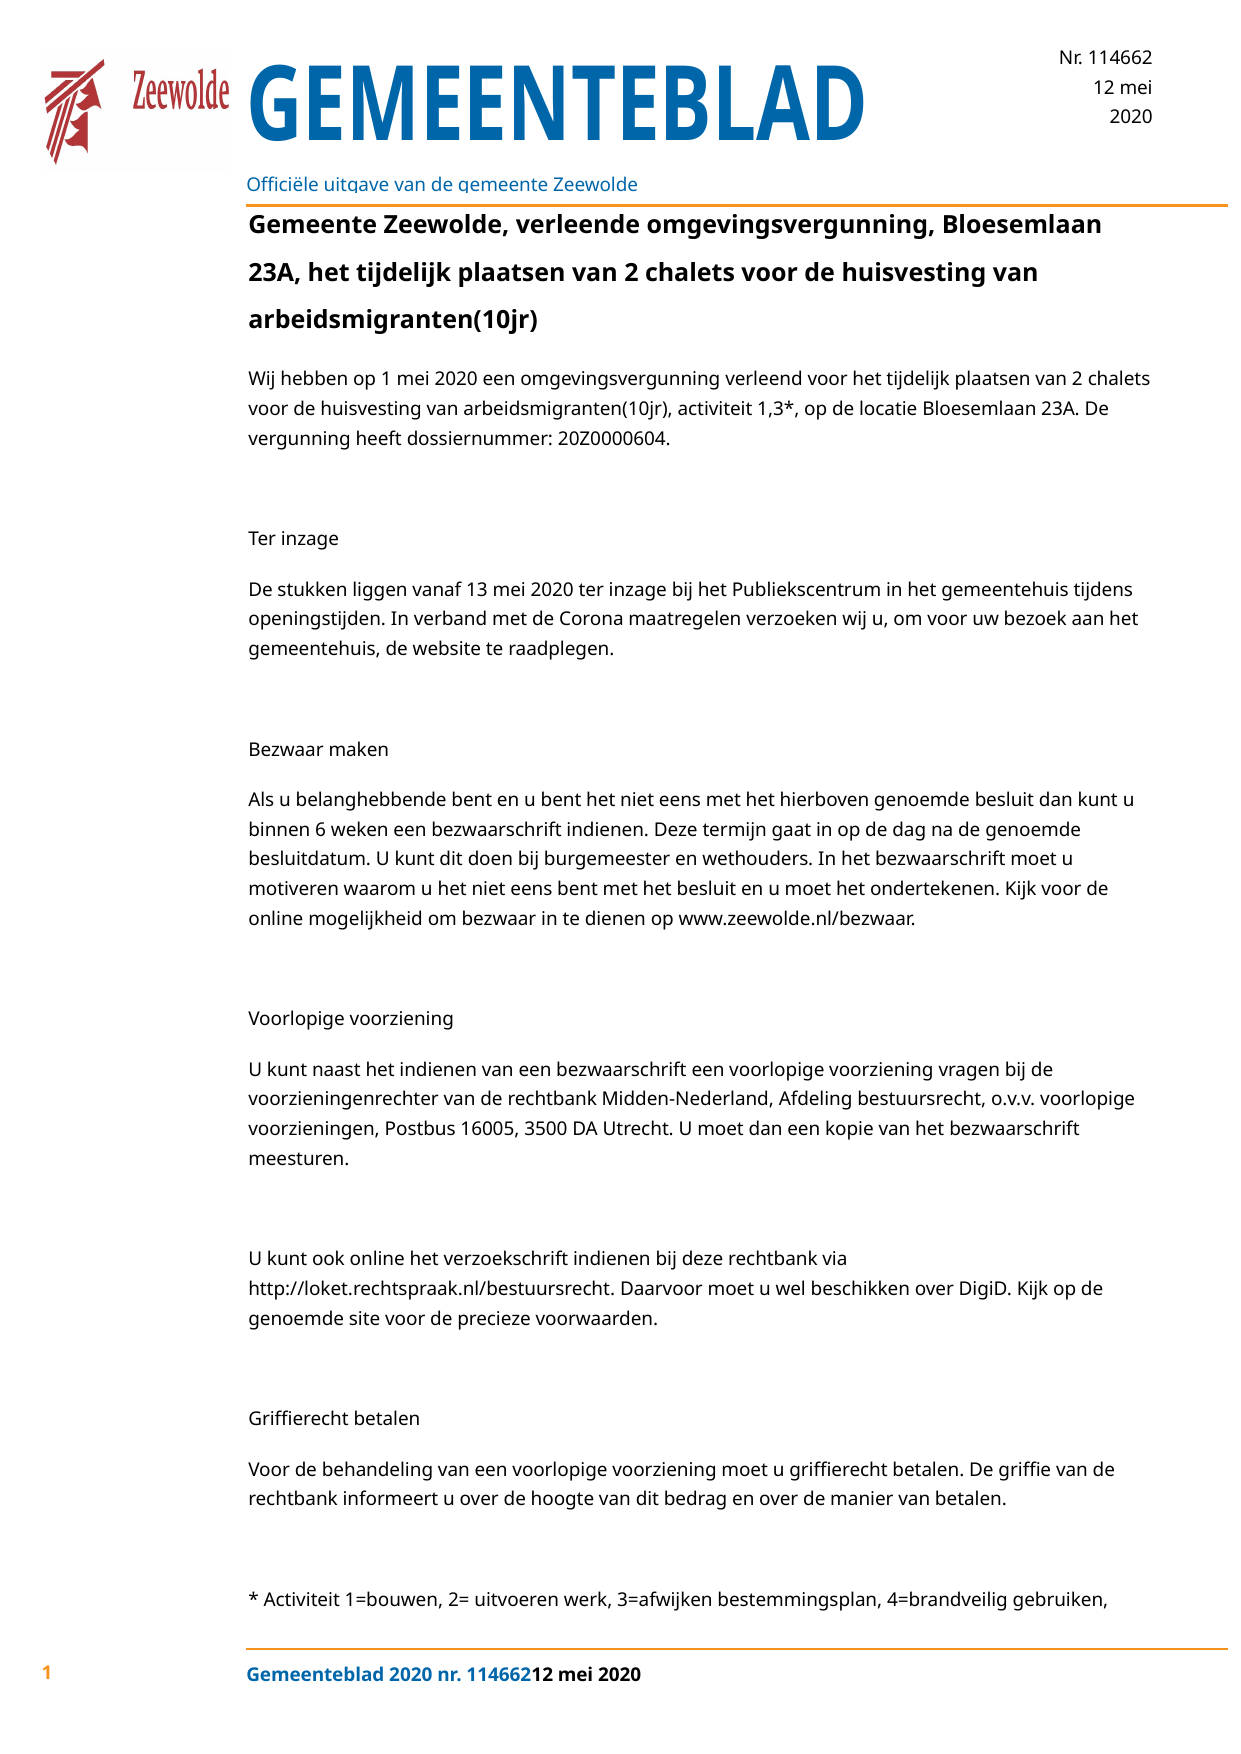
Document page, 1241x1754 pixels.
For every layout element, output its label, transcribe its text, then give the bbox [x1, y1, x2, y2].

text Bezwaar maken [248, 736, 1152, 762]
text Griffierecht betalen [248, 1406, 1152, 1431]
text Voor de behandeling van een voorlopige voorziening moet u griffierecht betalen. De griffie van de rechtbank informeert u over de hoogte van dit bedrag en over de manier van betalen. [248, 1456, 1152, 1511]
text U kunt ook online het verzoekschrift indienen bij deze rechtbank via http://loket.rechtspraak.nl/bestuursrecht. Daarvoor moet u wel beschikken over DigiD. Kijk op de genoemde site voor de precieze voorwaarden. [248, 1246, 1152, 1330]
text Gemeente Zeewolde, verleende omgevingsvergunning, Bloesemlaan 23A, het tijdelijk plaatsen van 2 chalets voor de huisvesting van arbeidsmigranten(10jr) [248, 207, 1152, 336]
text * Activiteit 1=bouwen, 2= uitvoeren werk, 3=afwijken bestemmingsplan, 4=brandveilig gebruiken, [248, 1586, 1152, 1612]
text Voorlopige voorziening [248, 1006, 1152, 1031]
picture [41, 47, 231, 172]
text Als u belanghebbende bent en u bent het niet eens met het hierboven genoemde besluit dan kunt u binnen 6 weken een bezwaarschrift indienen. Deze termijn gaat in op de dag na de genoemde besluitdatum. U kunt dit doen bij burgemeester en wethouders. In het bezwaarschrift moet u motiveren waarom u het niet eens bent met het besluit en u moet het ondertekenen. Kijk voor de online mogelijkheid om bezwaar in te dienen op www.zeewolde.nl/bezwaar. [248, 786, 1152, 930]
text De stukken liggen vanaf 13 mei 2020 ter inzage bij het Publiekscentrum in het gemeentehuis tijdens openingstijden. In verband met de Corona maatregelen verzoeken wij u, om voor uw bezoek aan het gemeentehuis, de website te raadplegen. [248, 576, 1152, 661]
text Wij hebben op 1 mei 2020 een omgevingsvergunning verleend voor het tijdelijk plaatsen van 2 chalets voor de huisvesting van arbeidsmigranten(10jr), activiteit 1,3*, op de locatie Bloesemlaan 23A. De vergunning heeft dossiernummer: 20Z0000604. [248, 366, 1152, 450]
text Ter inzage [248, 526, 1152, 551]
text U kunt naast het indienen van een bezwaarschrift een voorlopige voorziening vragen bij de voorzieningenrechter van de rechtbank Midden-Nederland, Afdeling bestuursrecht, o.v.v. voorlopige voorzieningen, Postbus 16005, 3500 DA Utrecht. U moet dan een kopie van het bezwaarschrift meesturen. [248, 1056, 1152, 1170]
